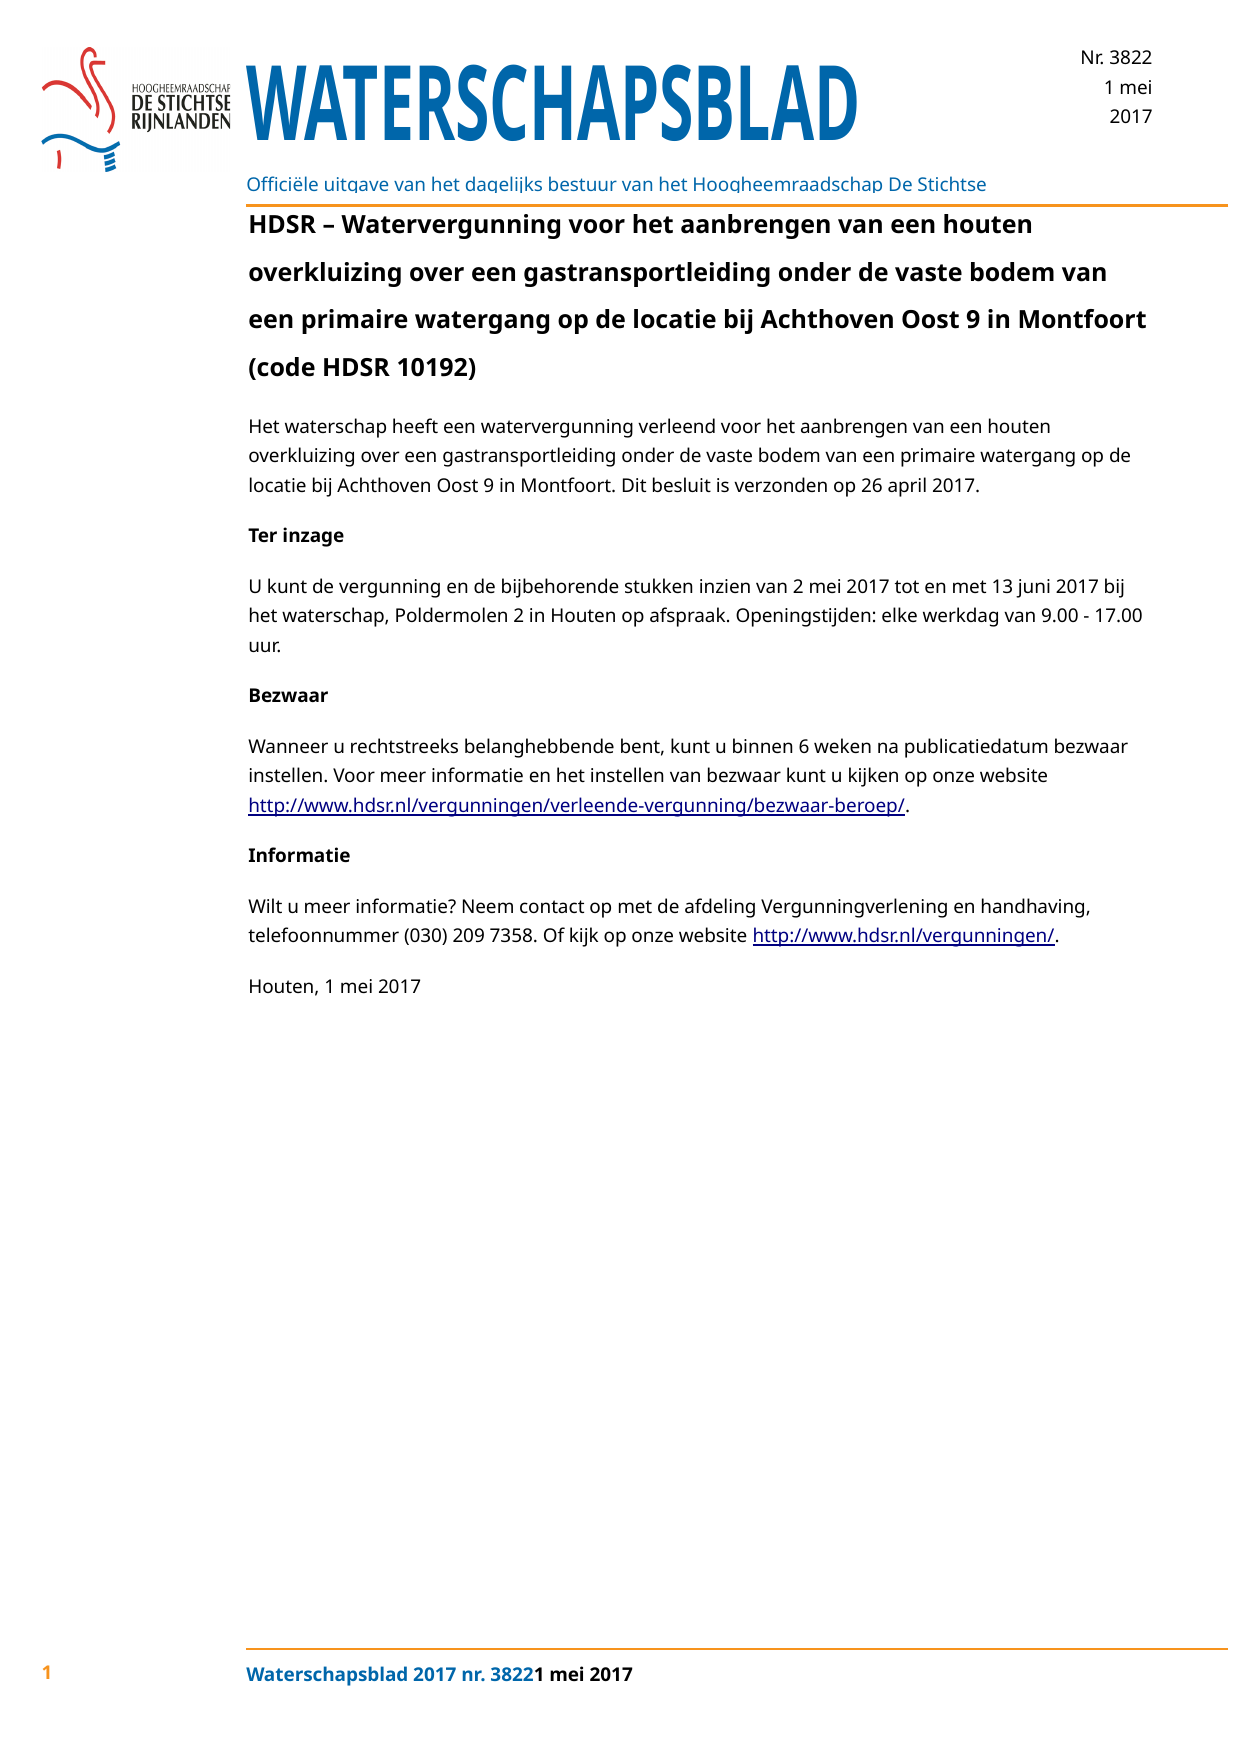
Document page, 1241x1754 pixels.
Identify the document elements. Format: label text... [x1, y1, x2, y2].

text Houten, 1 mei 2017 [248, 973, 1152, 999]
text Bezwaar [248, 683, 1152, 708]
text U kunt de vergunning en de bijbehorende stukken inzien van 2 mei 2017 tot en met 13 juni 2017 bij het waterschap, Poldermolen 2 in Houten op afspraak. Openingstijden: elke werkdag van 9.00 - 17.00 uur. [248, 573, 1152, 658]
text Ter inzage [248, 523, 1152, 548]
text Wilt u meer informatie? Neem contact op met de afdeling Vergunningverlening en handhaving, telefoonnummer (030) 209 7358. Of kijk op onze website http://www.hdsr.nl/vergunningen/. [248, 893, 1152, 948]
text Het waterschap heeft een watervergunning verleend voor het aanbrengen van een houten overkluizing over een gastransportleiding onder de vaste bodem van een primaire watergang op de locatie bij Achthoven Oost 9 in Montfoort. Dit besluit is verzonden op 26 april 2017. [248, 413, 1152, 498]
text HDSR – Watervergunning voor het aanbrengen van een houten overkluizing over een gastransportleiding onder de vaste bodem van een primaire watergang op de locatie bij Achthoven Oost 9 in Montfoort (code HDSR 10192) [248, 207, 1152, 384]
text Wanneer u rechtstreeks belanghebbende bent, kunt u binnen 6 weken na publicatiedatum bezwaar instellen. Voor meer informatie en het instellen van bezwaar kunt u kijken op onze website http://www.hdsr.nl/vergunningen/verleende-vergunning/bezwaar-beroep/. [248, 733, 1152, 818]
text Informatie [248, 843, 1152, 868]
picture [41, 47, 231, 172]
